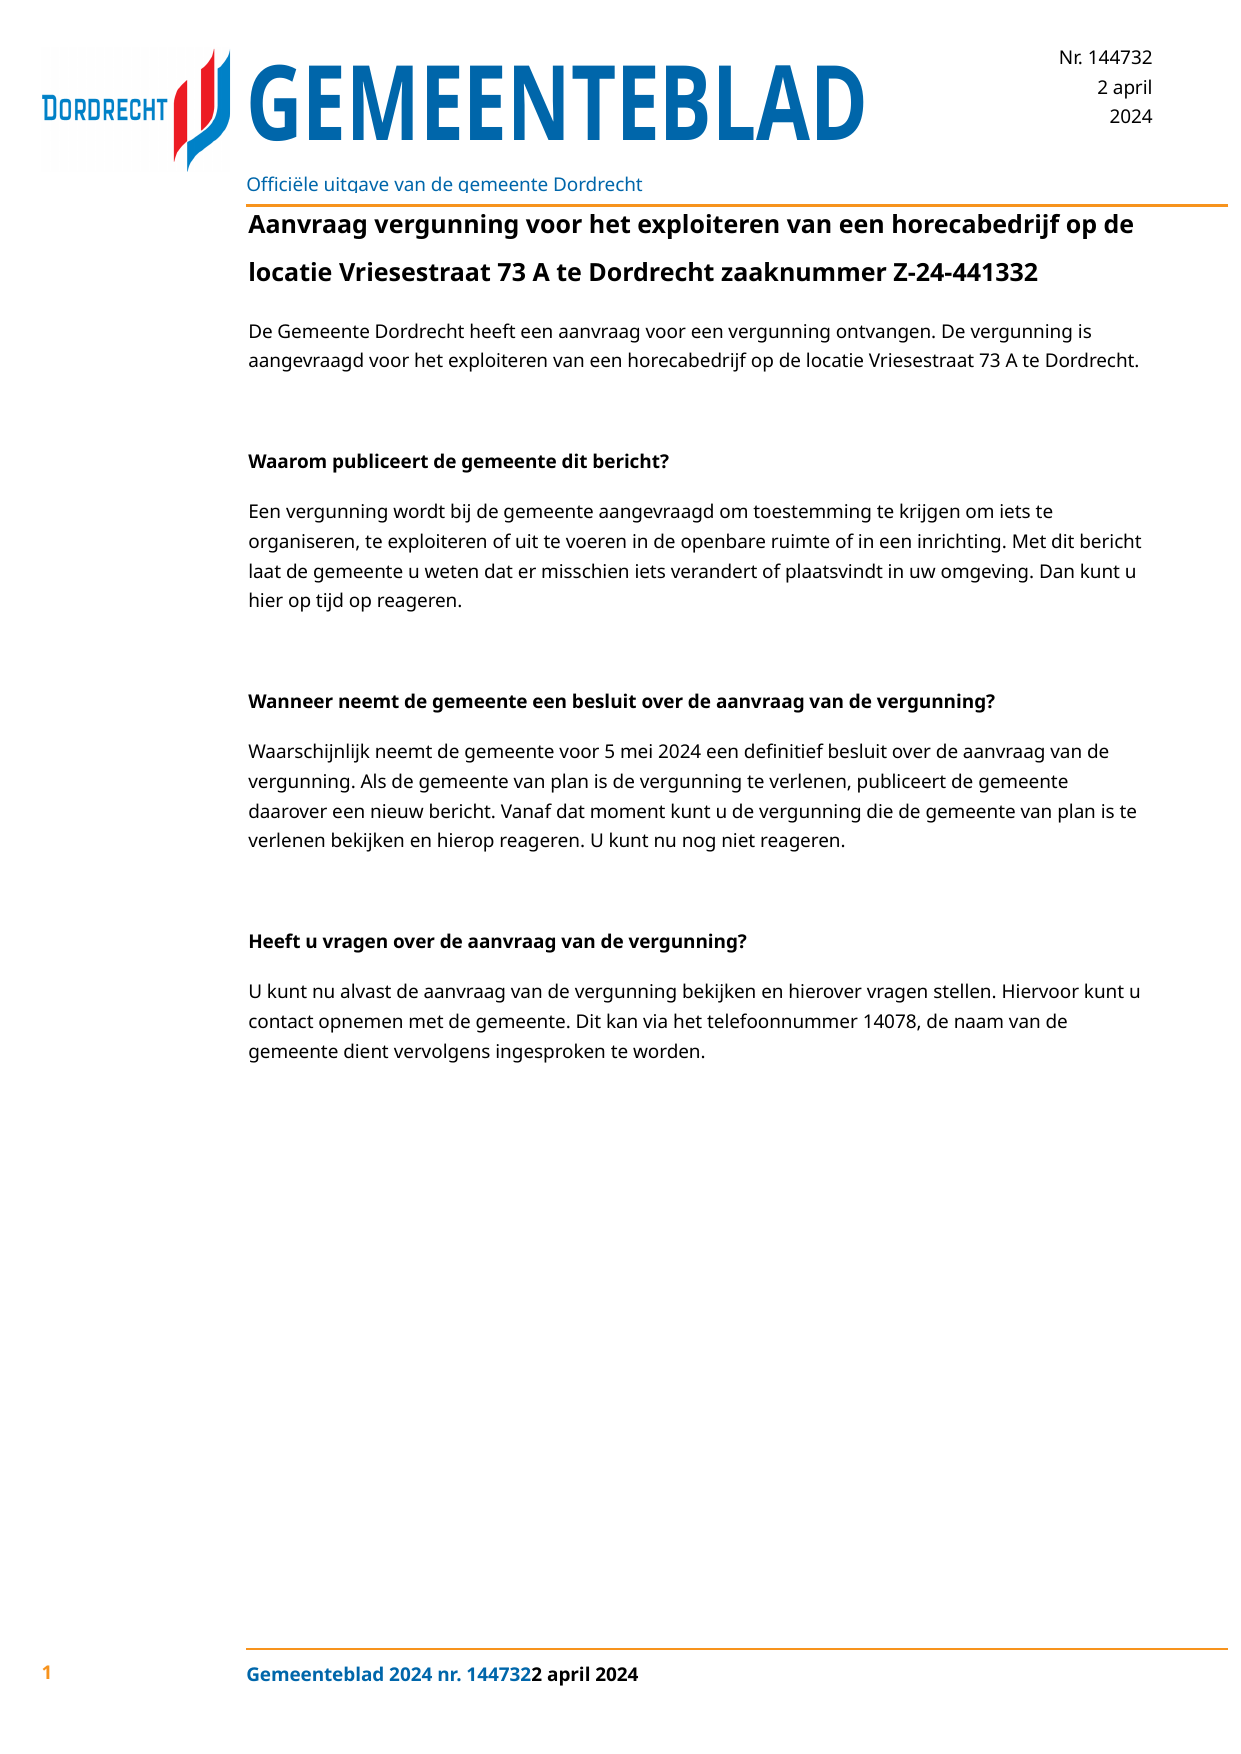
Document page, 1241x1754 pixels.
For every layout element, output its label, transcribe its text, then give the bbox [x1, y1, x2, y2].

text U kunt nu alvast de aanvraag van de vergunning bekijken en hierover vragen stellen. Hiervoor kunt u contact opnemen met de gemeente. Dit kan via het telefoonnummer 14078, de naam van de gemeente dient vervolgens ingesproken te worden. [248, 979, 1152, 1064]
text Aanvraag vergunning voor het exploiteren van een horecabedrijf op de locatie Vriesestraat 73 A te Dordrecht zaaknummer Z-24-441332 [248, 207, 1152, 288]
text Waarschijnlijk neemt de gemeente voor 5 mei 2024 een definitief besluit over de aanvraag van de vergunning. Als de gemeente van plan is de vergunning te verlenen, publiceert de gemeente daarover een nieuw bericht. Vanaf dat moment kunt u de vergunning die de gemeente van plan is te verlenen bekijken en hierop reageren. U kunt nu nog niet reageren. [248, 739, 1152, 853]
text Heeft u vragen over de aanvraag van de vergunning? [248, 928, 1152, 954]
text De Gemeente Dordrecht heeft een aanvraag voor een vergunning ontvangen. De vergunning is aangevraagd voor het exploiteren van een horecabedrijf op de locatie Vriesestraat 73 A te Dordrecht. [248, 318, 1152, 373]
picture [41, 47, 231, 172]
text Waarom publiceert de gemeente dit bericht? [248, 448, 1152, 474]
text Een vergunning wordt bij de gemeente aangevraagd om toestemming te krijgen om iets te organiseren, te exploiteren of uit te voeren in de openbare ruimte of in een inrichting. Met dit bericht laat de gemeente u weten dat er misschien iets verandert of plaatsvindt in uw omgeving. Dan kunt u hier op tijd op reageren. [248, 499, 1152, 613]
text Wanneer neemt de gemeente een besluit over de aanvraag van de vergunning? [248, 688, 1152, 714]
